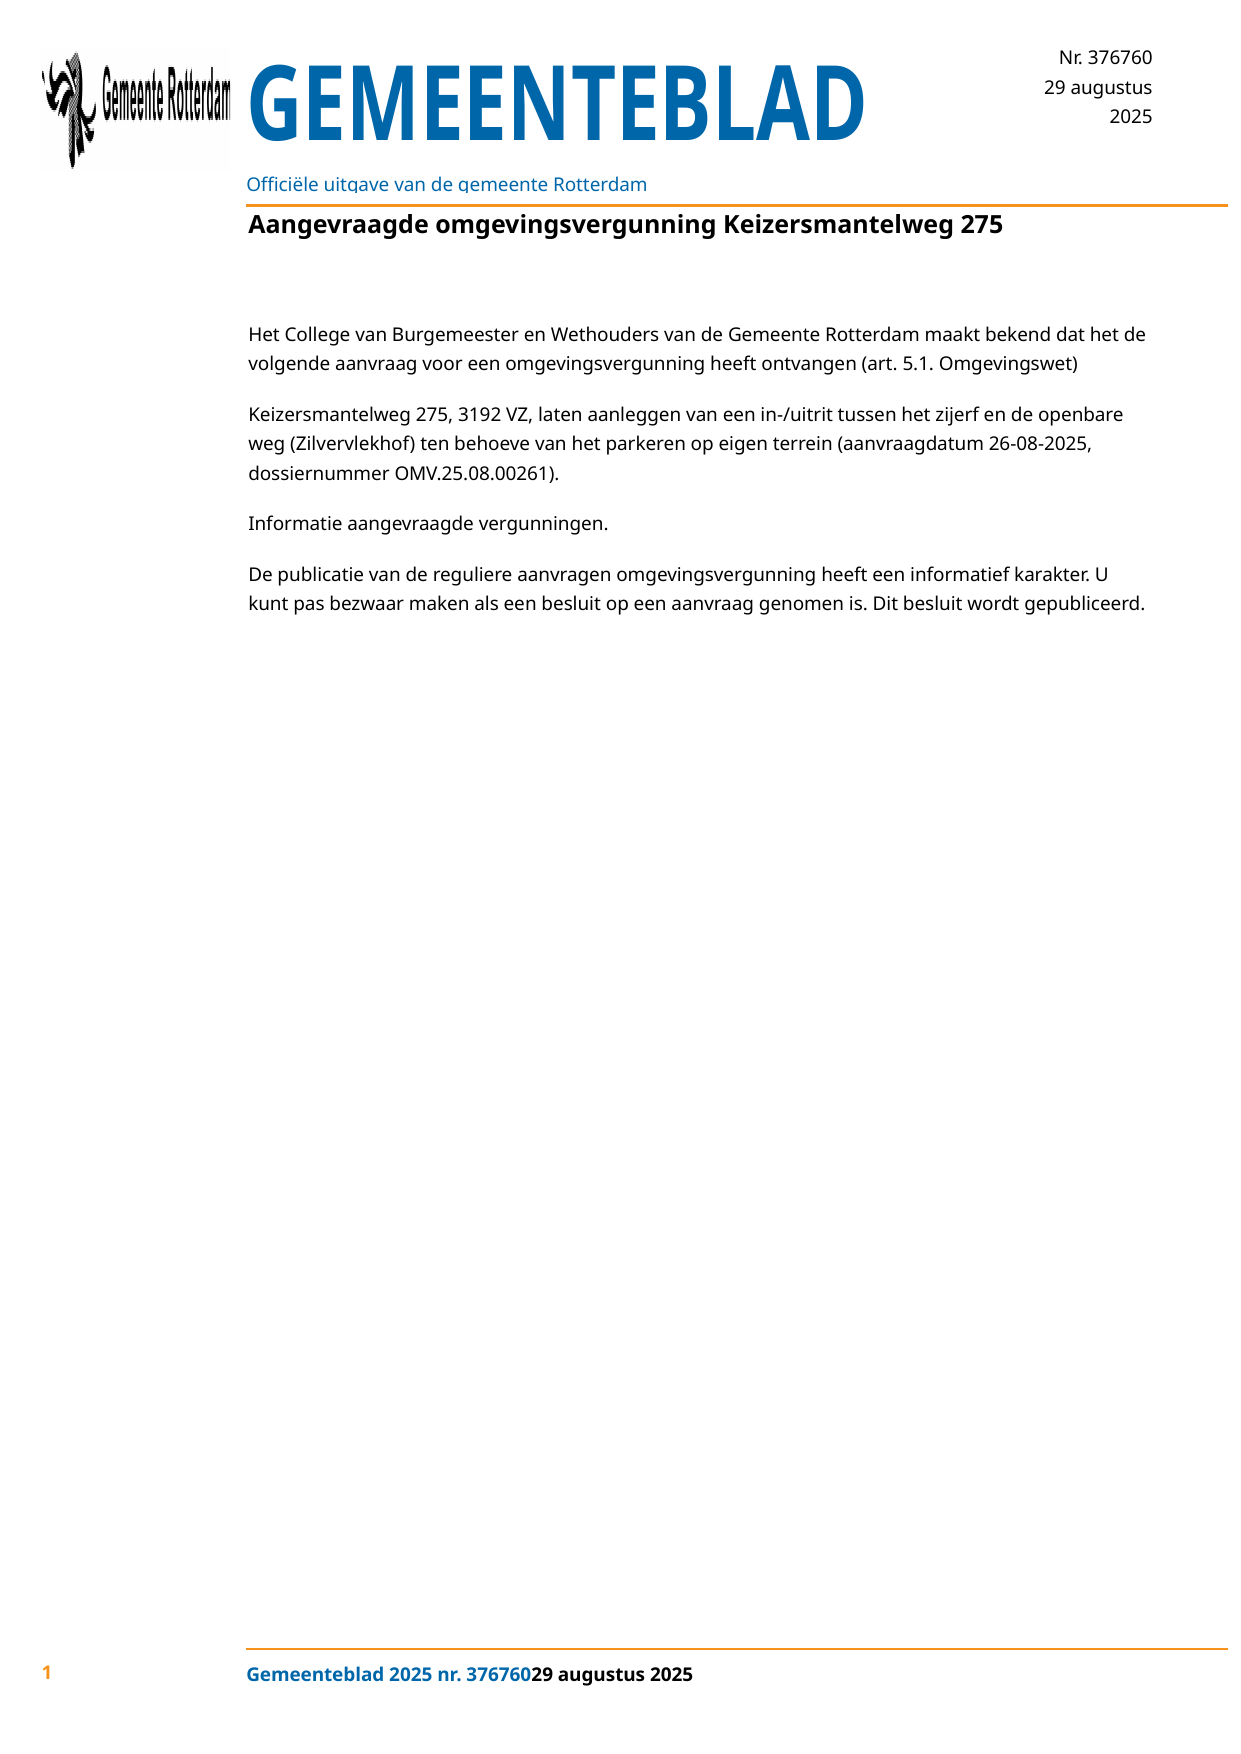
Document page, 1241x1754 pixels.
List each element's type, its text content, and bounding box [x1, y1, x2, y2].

text Aangevraagde omgevingsvergunning Keizersmantelweg 275 [248, 207, 1152, 241]
picture [41, 47, 231, 172]
text Het College van Burgemeester en Wethouders van de Gemeente Rotterdam maakt bekend dat het de volgende aanvraag voor een omgevingsvergunning heeft ontvangen (art. 5.1. Omgevingswet) [248, 321, 1152, 376]
text Informatie aangevraagde vergunningen. [248, 510, 1152, 536]
text Keizersmantelweg 275, 3192 VZ, laten aanleggen van een in-/uitrit tussen het zijerf en de openbare weg (Zilvervlekhof) ten behoeve van het parkeren op eigen terrein (aanvraagdatum 26-08-2025, dossiernummer OMV.25.08.00261). [248, 401, 1152, 486]
text De publicatie van de reguliere aanvragen omgevingsvergunning heeft een informatief karakter. U kunt pas bezwaar maken als een besluit op een aanvraag genomen is. Dit besluit wordt gepubliceerd. [248, 561, 1152, 616]
